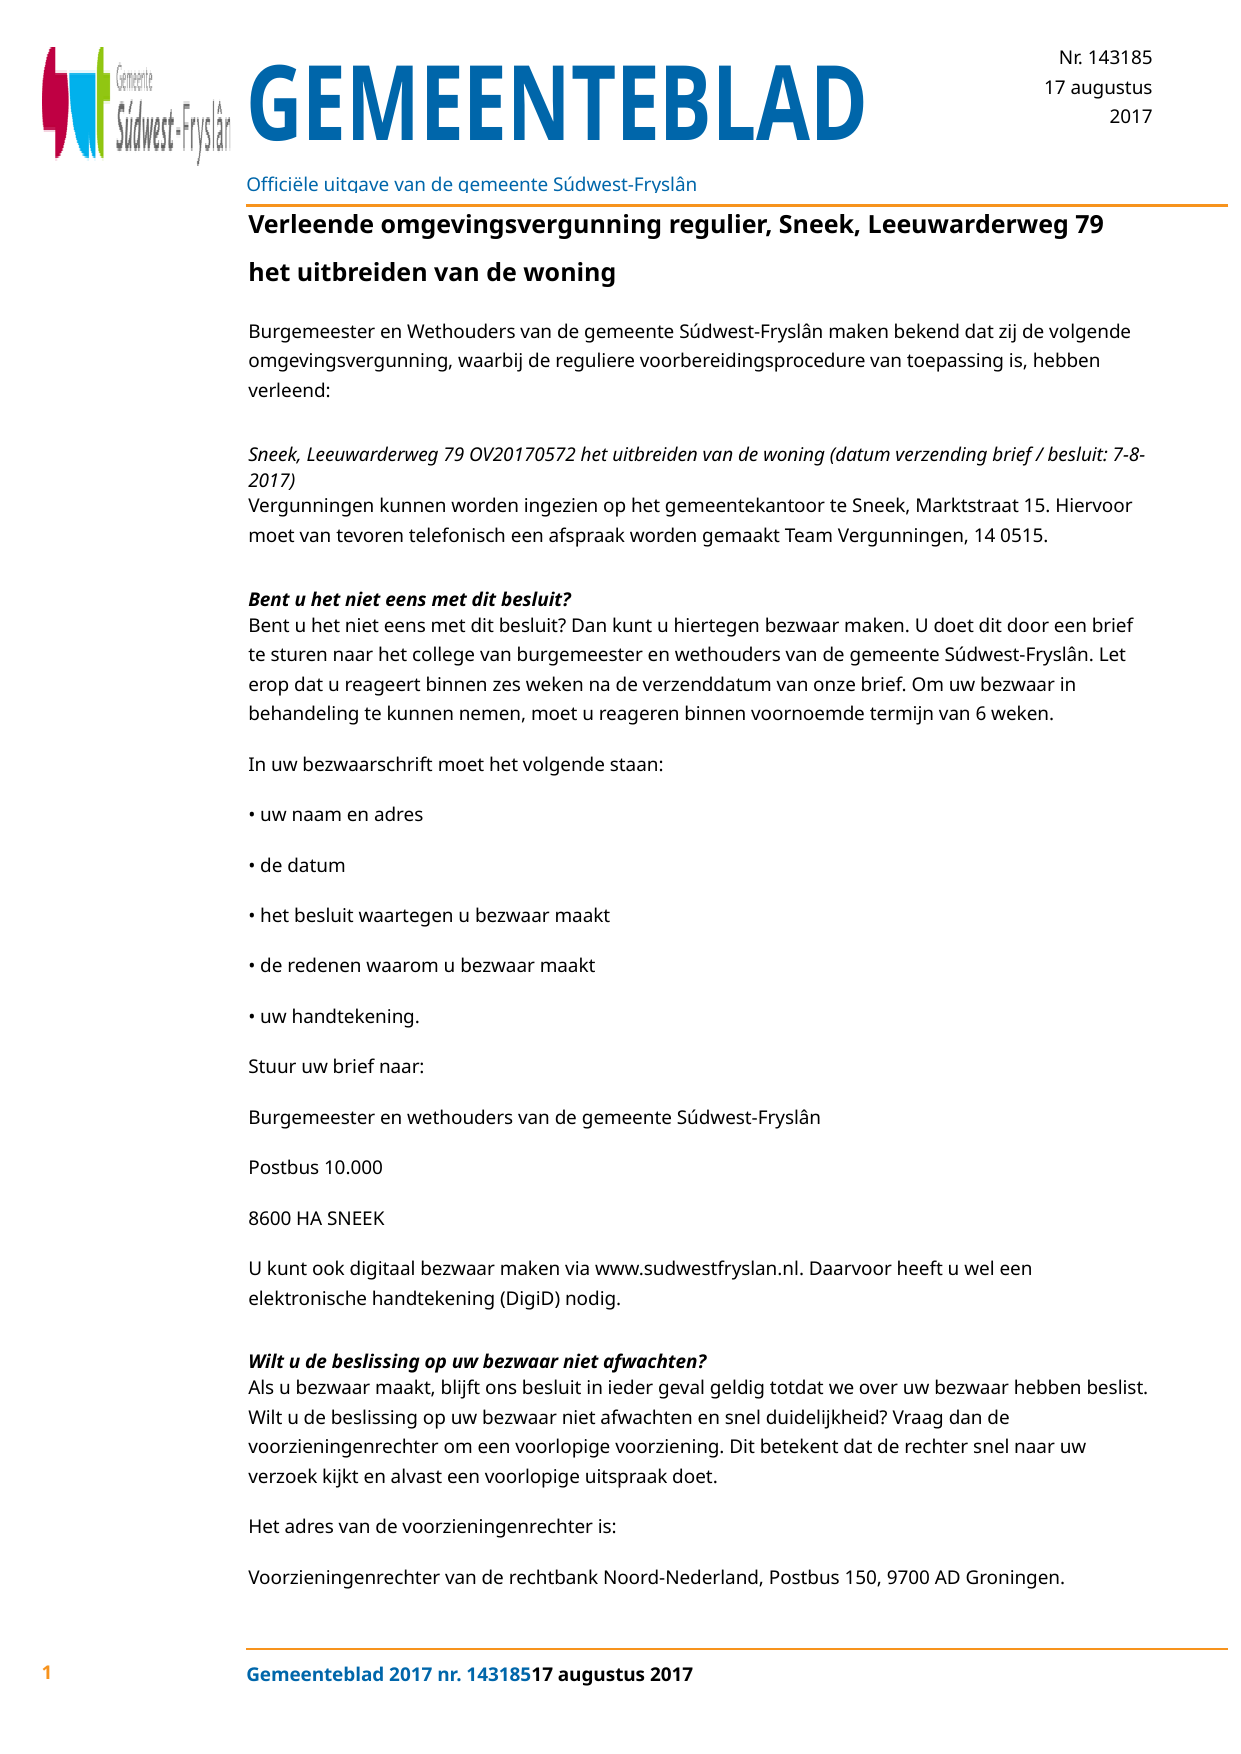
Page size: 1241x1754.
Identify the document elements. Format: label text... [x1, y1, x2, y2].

text Wilt u de beslissing op uw bezwaar niet afwachten? [248, 1349, 1152, 1374]
picture [41, 47, 231, 172]
text Burgemeester en wethouders van de gemeente Súdwest-Fryslân [248, 1104, 1152, 1129]
text Als u bezwaar maakt, blijft ons besluit in ieder geval geldig totdat we over uw bezwaar hebben beslist. Wilt u de beslissing op uw bezwaar niet afwachten en snel duidelijkheid? Vraag dan de voorzieningenrechter om een voorlopige voorziening. Dit betekent dat de rechter snel naar uw verzoek kijkt en alvast een voorlopige uitspraak doet. [248, 1374, 1152, 1489]
text • de redenen waarom u bezwaar maakt [248, 953, 1152, 978]
text U kunt ook digitaal bezwaar maken via www.sudwestfryslan.nl. Daarvoor heeft u wel een elektronische handtekening (DigiD) nodig. [248, 1255, 1152, 1310]
text Het adres van de voorzieningenrechter is: [248, 1513, 1152, 1539]
text • uw handtekening. [248, 1003, 1152, 1029]
text Bent u het niet eens met dit besluit? [248, 586, 1152, 612]
text 8600 HA SNEEK [248, 1205, 1152, 1230]
text • uw naam en adres [248, 801, 1152, 827]
text In uw bezwaarschrift moet het volgende staan: [248, 751, 1152, 777]
text • de datum [248, 852, 1152, 877]
text Vergunningen kunnen worden ingezien op het gemeentekantoor te Sneek, Marktstraat 15. Hiervoor moet van tevoren telefonisch een afspraak worden gemaakt Team Vergunningen, 14 0515. [248, 492, 1152, 548]
text Bent u het niet eens met dit besluit? Dan kunt u hiertegen bezwaar maken. U doet dit door een brief te sturen naar het college van burgemeester en wethouders van de gemeente Súdwest-Fryslân. Let erop dat u reageert binnen zes weken na de verzenddatum van onze brief. Om uw bezwaar in behandeling te kunnen nemen, moet u reageren binnen voornoemde termijn van 6 weken. [248, 612, 1152, 726]
text Verleende omgevingsvergunning regulier, Sneek, Leeuwarderweg 79 het uitbreiden van de woning [248, 207, 1152, 288]
text Stuur uw brief naar: [248, 1053, 1152, 1079]
text • het besluit waartegen u bezwaar maakt [248, 902, 1152, 928]
text Voorzieningenrechter van de rechtbank Noord-Nederland, Postbus 150, 9700 AD Groningen. [248, 1564, 1152, 1590]
text Burgemeester en Wethouders van de gemeente Súdwest-Fryslân maken bekend dat zij de volgende omgevingsvergunning, waarbij de reguliere voorbereidingsprocedure van toepassing is, hebben verleend: [248, 318, 1152, 403]
text Postbus 10.000 [248, 1154, 1152, 1180]
text Sneek, Leeuwarderweg 79 OV20170572 het uitbreiden van de woning (datum verzending brief / besluit: 7-8-2017) [248, 441, 1152, 492]
